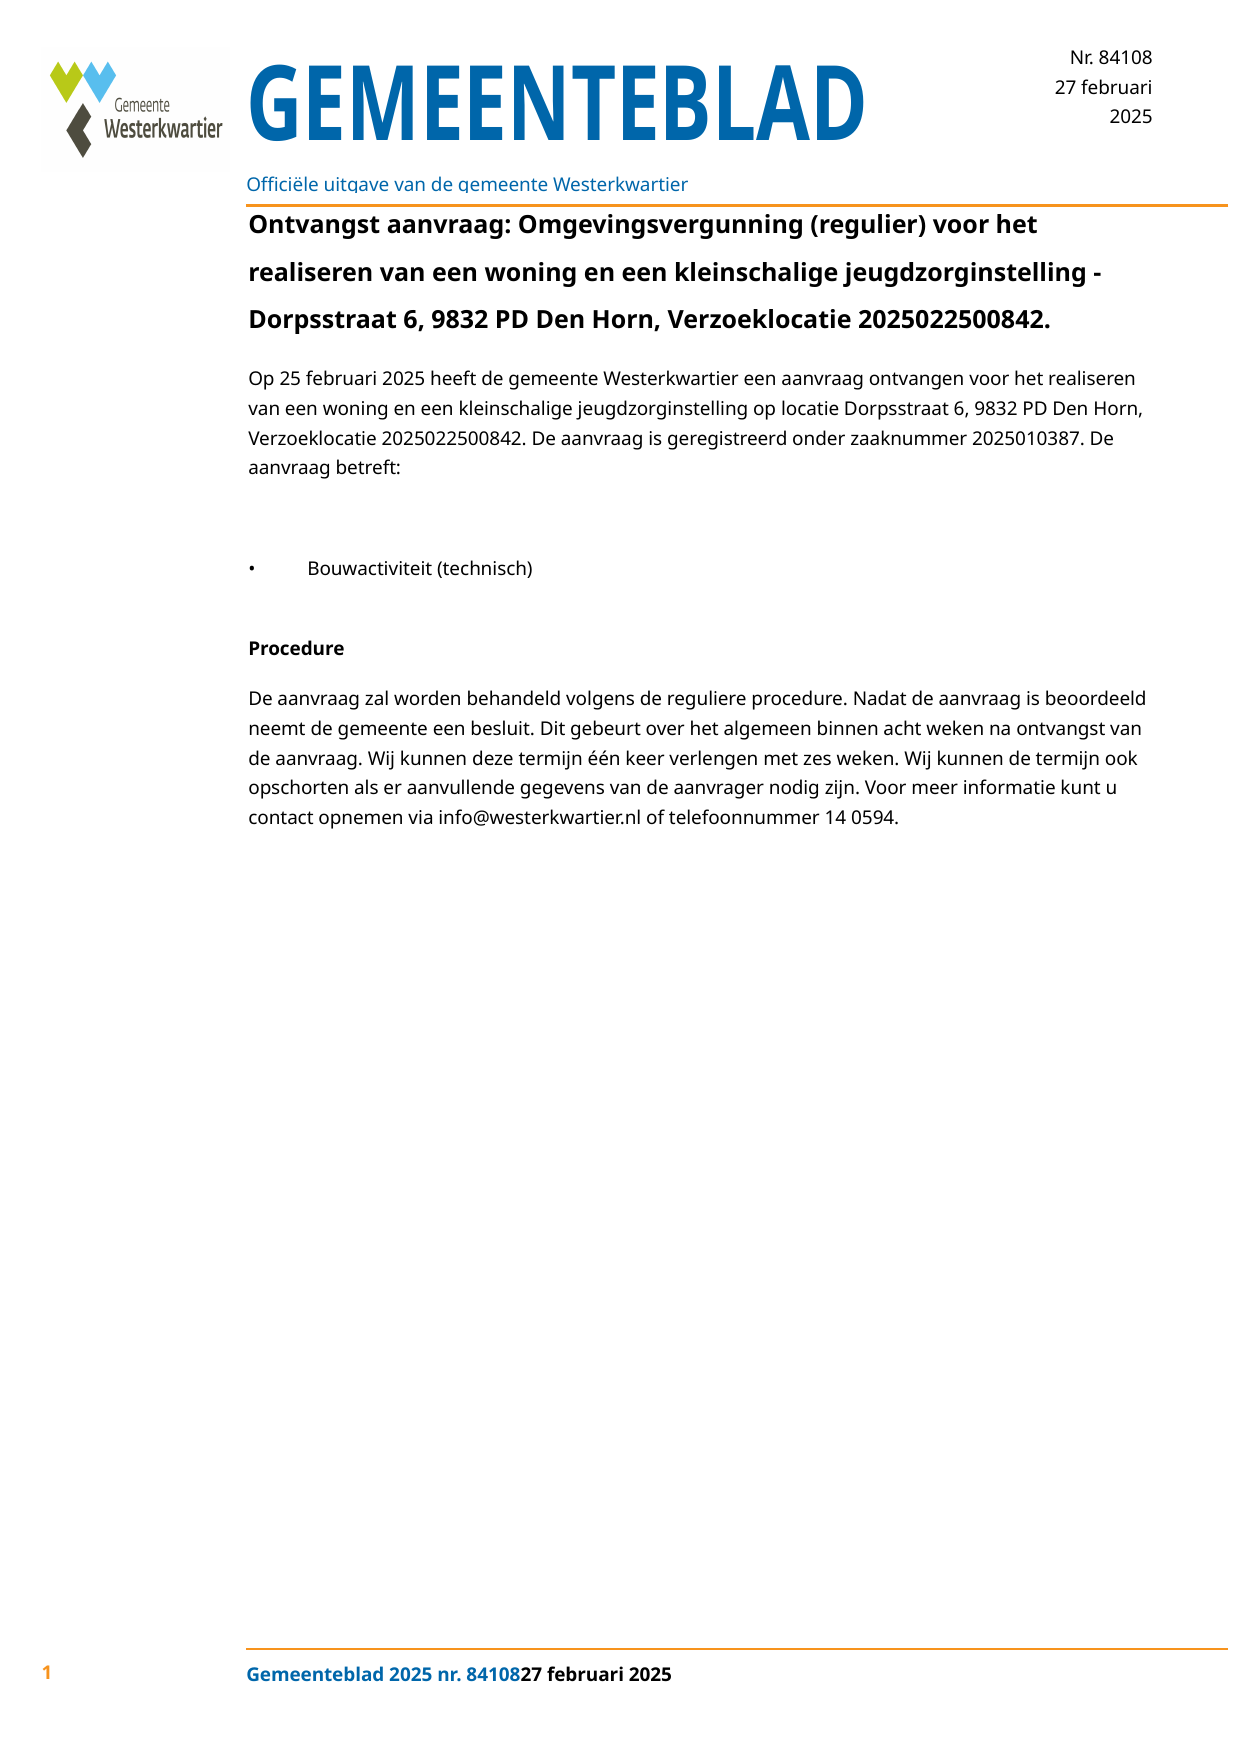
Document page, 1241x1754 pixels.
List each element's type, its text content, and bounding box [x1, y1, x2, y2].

picture [41, 47, 231, 172]
list Bouwactiviteit (technisch) [248, 555, 1152, 581]
text Procedure [248, 635, 1152, 661]
text Ontvangst aanvraag: Omgevingsvergunning (regulier) voor het realiseren van een woning en een kleinschalige jeugdzorginstelling - Dorpsstraat 6, 9832 PD Den Horn, Verzoeklocatie 2025022500842. [248, 207, 1152, 336]
text De aanvraag zal worden behandeld volgens de reguliere procedure. Nadat de aanvraag is beoordeeld neemt de gemeente een besluit. Dit gebeurt over het algemeen binnen acht weken na ontvangst van de aanvraag. Wij kunnen deze termijn één keer verlengen met zes weken. Wij kunnen de termijn ook opschorten als er aanvullende gegevens van de aanvrager nodig zijn. Voor meer informatie kunt u contact opnemen via info@westerkwartier.nl of telefoonnummer 14 0594. [248, 686, 1152, 829]
text Op 25 februari 2025 heeft de gemeente Westerkwartier een aanvraag ontvangen voor het realiseren van een woning en een kleinschalige jeugdzorginstelling op locatie Dorpsstraat 6, 9832 PD Den Horn, Verzoeklocatie 2025022500842. De aanvraag is geregistreerd onder zaaknummer 2025010387. De aanvraag betreft: [248, 366, 1152, 480]
